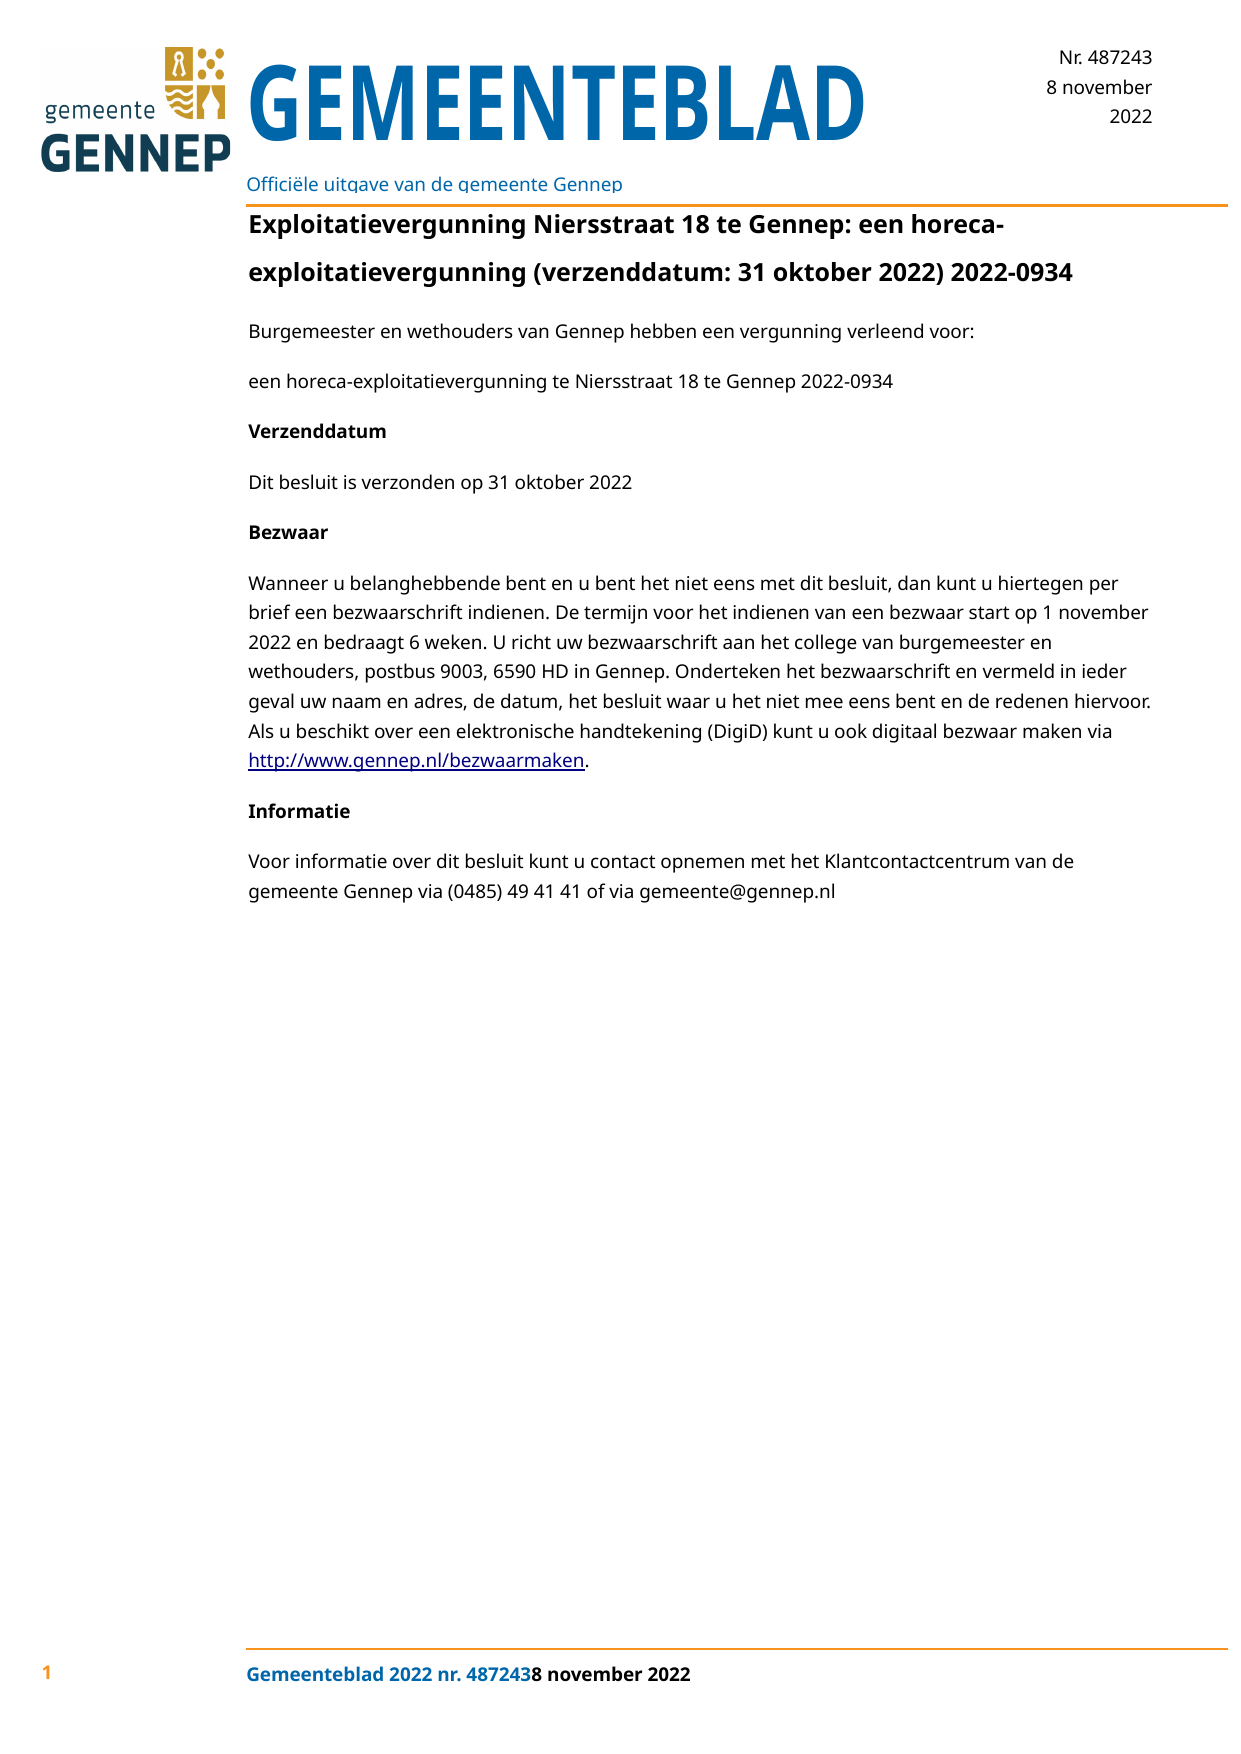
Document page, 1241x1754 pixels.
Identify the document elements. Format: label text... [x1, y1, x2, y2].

text Voor informatie over dit besluit kunt u contact opnemen met het Klantcontactcentrum van de gemeente Gennep via (0485) 49 41 41 of via gemeente@gennep.nl [248, 848, 1152, 904]
text Exploitatievergunning Niersstraat 18 te Gennep: een horeca-exploitatievergunning (verzenddatum: 31 oktober 2022) 2022-0934 [248, 207, 1152, 288]
text Bezwaar [248, 519, 1152, 545]
text Informatie [248, 798, 1152, 824]
text Wanneer u belanghebbende bent en u bent het niet eens met dit besluit, dan kunt u hiertegen per brief een bezwaarschrift indienen. De termijn voor het indienen van een bezwaar start op 1 november 2022 en bedraagt 6 weken. U richt uw bezwaarschrift aan het college van burgemeester en wethouders, postbus 9003, 6590 HD in Gennep. Onderteken het bezwaarschrift en vermeld in ieder geval uw naam en adres, de datum, het besluit waar u het niet mee eens bent en de redenen hiervoor. Als u beschikt over een elektronische handtekening (DigiD) kunt u ook digitaal bezwaar maken via http://www.gennep.nl/bezwaarmaken. [248, 570, 1152, 773]
text Verzenddatum [248, 419, 1152, 444]
text een horeca-exploitatievergunning te Niersstraat 18 te Gennep 2022-0934 [248, 368, 1152, 394]
text Dit besluit is verzonden op 31 oktober 2022 [248, 469, 1152, 495]
picture [41, 47, 231, 172]
text Burgemeester en wethouders van Gennep hebben een vergunning verleend voor: [248, 318, 1152, 344]
